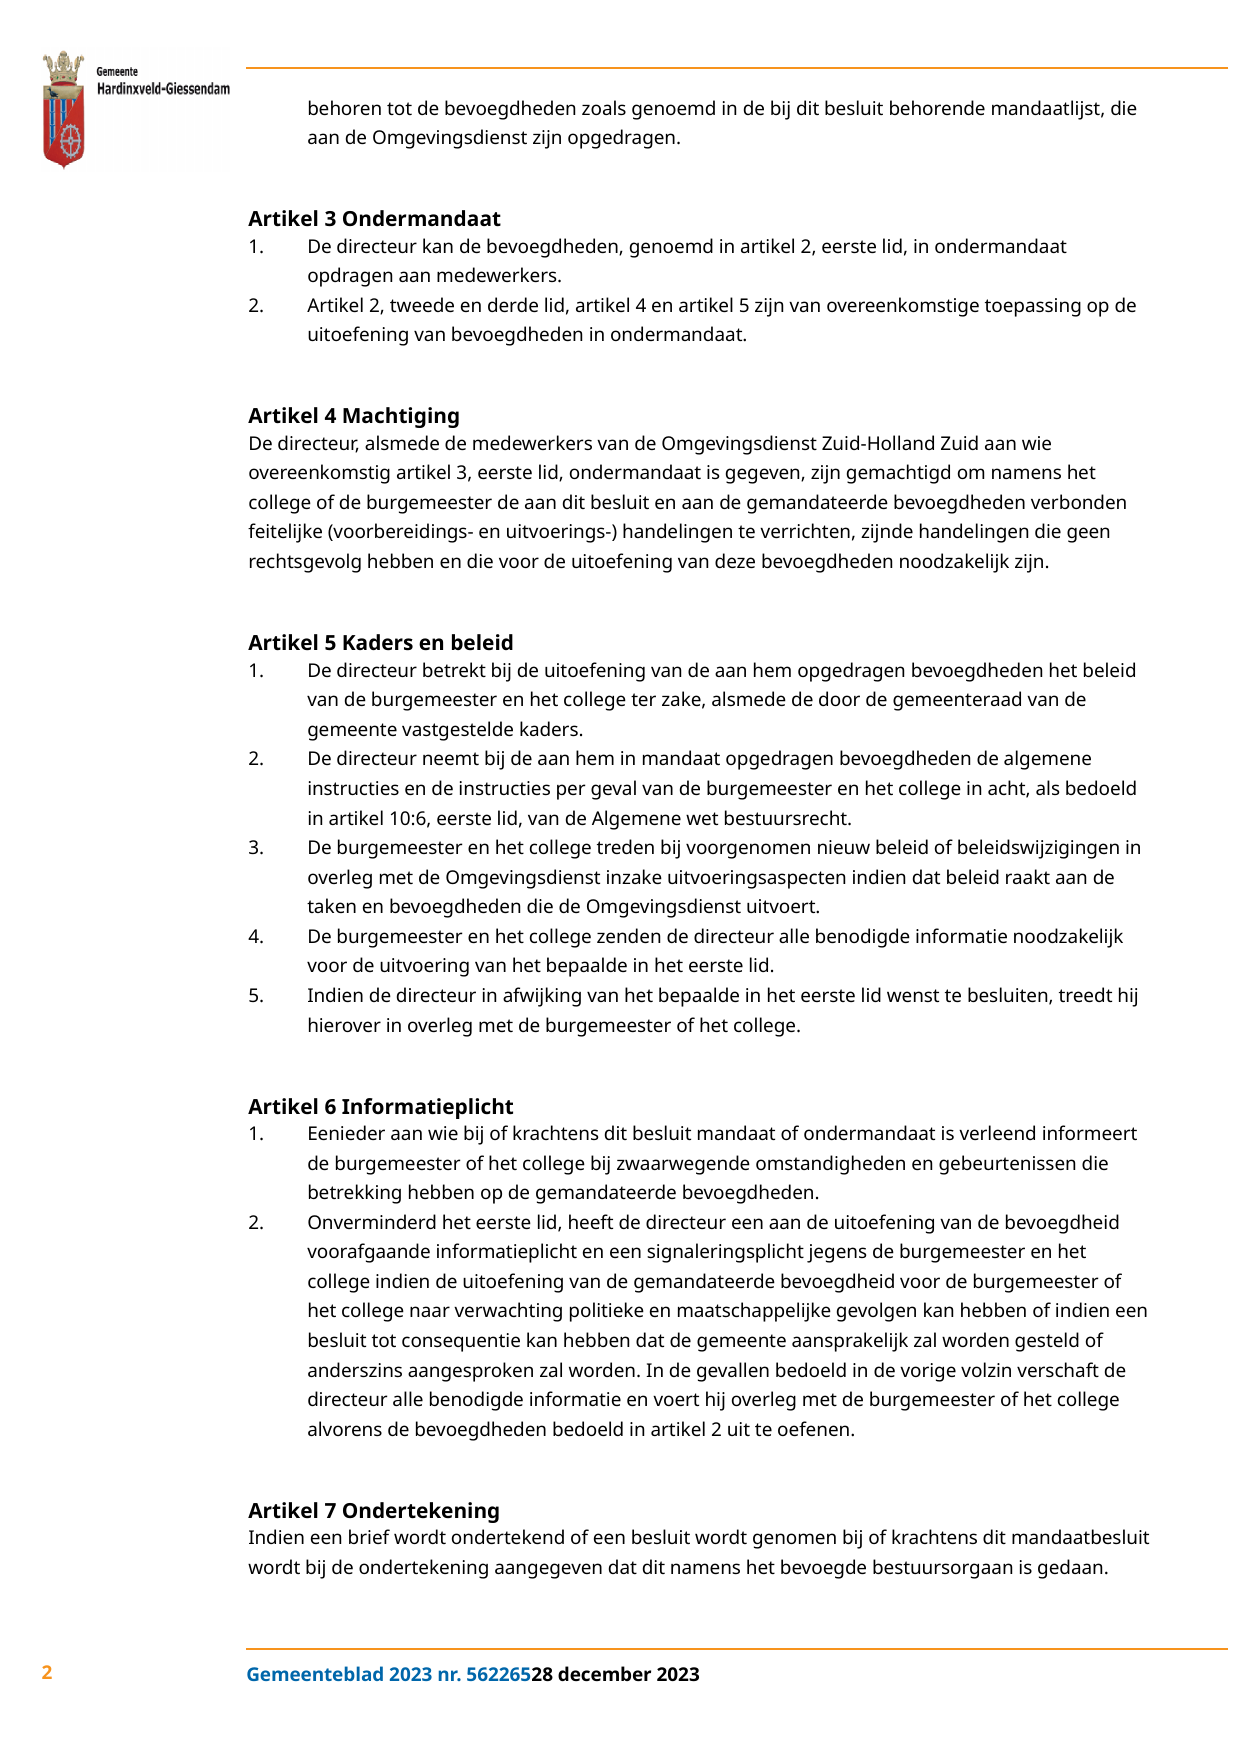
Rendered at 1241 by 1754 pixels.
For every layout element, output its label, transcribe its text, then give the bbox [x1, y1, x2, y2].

text Artikel 6 Informatieplicht [248, 1092, 1152, 1120]
text De directeur, alsmede de medewerkers van de Omgevingsdienst Zuid-Holland Zuid aan wie overeenkomstig artikel 3, eerste lid, ondermandaat is gegeven, zijn gemachtigd om namens het college of de burgemeester de aan dit besluit en aan de gemandateerde bevoegdheden verbonden feitelijke (voorbereidings- en uitvoerings-) handelingen te verrichten, zijnde handelingen die geen rechtsgevolg hebben en die voor de uitoefening van deze bevoegdheden noodzakelijk zijn. [248, 430, 1152, 574]
text Artikel 4 Machtiging [248, 402, 1152, 430]
list Artikel 2, tweede en derde lid, artikel 4 en artikel 5 zijn van overeenkomstige toepassing op de uitoefening van bevoegdheden in ondermandaat. [248, 292, 1152, 347]
list De burgemeester en het college treden bij voorgenomen nieuw beleid of beleidswijzigingen in overleg met de Omgevingsdienst inzake uitvoeringsaspecten indien dat beleid raakt aan de taken en bevoegdheden die de Omgevingsdienst uitvoert. [248, 834, 1152, 919]
list Indien de directeur in afwijking van het bepaalde in het eerste lid wenst te besluiten, treedt hij hierover in overleg met de burgemeester of het college. [248, 982, 1152, 1037]
list Eenieder aan wie bij of krachtens dit besluit mandaat of ondermandaat is verleend informeert de burgemeester of het college bij zwaarwegende omstandigheden en gebeurtenissen die betrekking hebben op de gemandateerde bevoegdheden. [248, 1120, 1152, 1205]
text Artikel 7 Ondertekening [248, 1496, 1152, 1524]
text Artikel 3 Ondermandaat [248, 204, 1152, 233]
text Artikel 5 Kaders en beleid [248, 628, 1152, 657]
list De directeur neemt bij de aan hem in mandaat opgedragen bevoegdheden de algemene instructies en de instructies per geval van de burgemeester en het college in acht, als bedoeld in artikel 10:6, eerste lid, van de Algemene wet bestuursrecht. [248, 746, 1152, 830]
list Onverminderd het eerste lid, heeft de directeur een aan de uitoefening van de bevoegdheid voorafgaande informatieplicht en een signaleringsplicht jegens de burgemeester en het college indien de uitoefening van de gemandateerde bevoegdheid voor de burgemeester of het college naar verwachting politieke en maatschappelijke gevolgen kan hebben of indien een besluit tot consequentie kan hebben dat de gemeente aansprakelijk zal worden gesteld of anderszins aangesproken zal worden. In de gevallen bedoeld in de vorige volzin verschaft de directeur alle benodigde informatie en voert hij overleg met de burgemeester of het college alvorens de bevoegdheden bedoeld in artikel 2 uit te oefenen. [248, 1209, 1152, 1442]
list De burgemeester en het college zenden de directeur alle benodigde informatie noodzakelijk voor de uitvoering van het bepaalde in het eerste lid. [248, 923, 1152, 978]
text Indien een brief wordt ondertekend of een besluit wordt genomen bij of krachtens dit mandaatbesluit wordt bij de ondertekening aangegeven dat dit namens het bevoegde bestuursorgaan is gedaan. [248, 1524, 1152, 1580]
list behoren tot de bevoegdheden zoals genoemd in de bij dit besluit behorende mandaatlijst, die aan de Omgevingsdienst zijn opgedragen. [248, 95, 1152, 150]
list De directeur kan de bevoegdheden, genoemd in artikel 2, eerste lid, in ondermandaat opdragen aan medewerkers. [248, 233, 1152, 288]
picture [41, 47, 231, 172]
list De directeur betrekt bij de uitoefening van de aan hem opgedragen bevoegdheden het beleid van de burgemeester en het college ter zake, alsmede de door de gemeenteraad van de gemeente vastgestelde kaders. [248, 657, 1152, 742]
